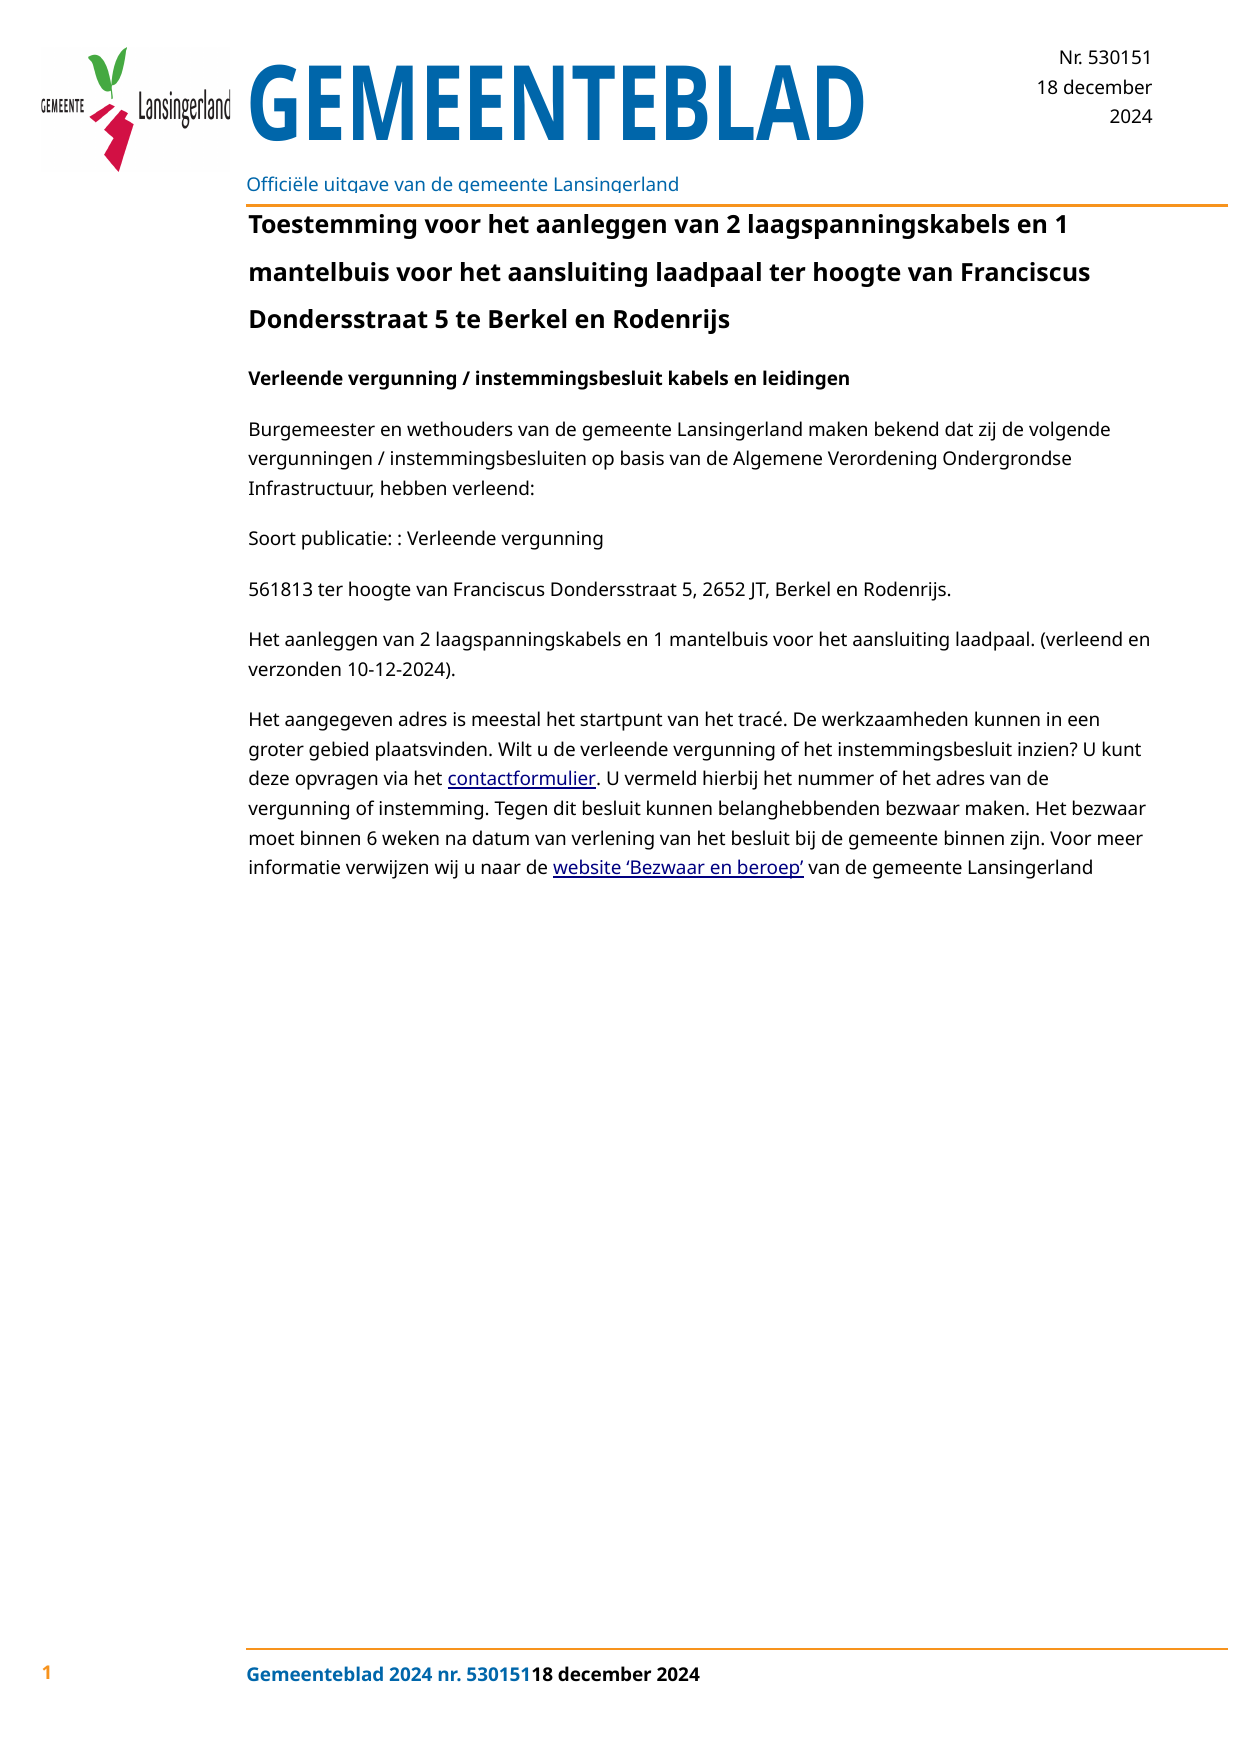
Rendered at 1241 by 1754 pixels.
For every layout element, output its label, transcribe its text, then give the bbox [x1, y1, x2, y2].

text Soort publicatie: : Verleende vergunning [248, 526, 1152, 551]
text Het aanleggen van 2 laagspanningskabels en 1 mantelbuis voor het aansluiting laadpaal. (verleend en verzonden 10-12-2024). [248, 626, 1152, 682]
picture [41, 47, 231, 172]
text Toestemming voor het aanleggen van 2 laagspanningskabels en 1 mantelbuis voor het aansluiting laadpaal ter hoogte van Franciscus Dondersstraat 5 te Berkel en Rodenrijs [248, 207, 1152, 336]
text Burgemeester en wethouders van de gemeente Lansingerland maken bekend dat zij de volgende vergunningen / instemmingsbesluiten op basis van de Algemene Verordening Ondergrondse Infrastructuur, hebben verleend: [248, 416, 1152, 501]
text 561813 ter hoogte van Franciscus Dondersstraat 5, 2652 JT, Berkel en Rodenrijs. [248, 576, 1152, 602]
text Verleende vergunning / instemmingsbesluit kabels en leidingen [248, 366, 1152, 391]
text Het aangegeven adres is meestal het startpunt van het tracé. De werkzaamheden kunnen in een groter gebied plaatsvinden. Wilt u de verleende vergunning of het instemmingsbesluit inzien? U kunt deze opvragen via het contactformulier. U vermeld hierbij het nummer of het adres van de vergunning of instemming. Tegen dit besluit kunnen belanghebbenden bezwaar maken. Het bezwaar moet binnen 6 weken na datum van verlening van het besluit bij de gemeente binnen zijn. Voor meer informatie verwijzen wij u naar de website ‘Bezwaar en beroep’ van de gemeente Lansingerland [248, 706, 1152, 880]
